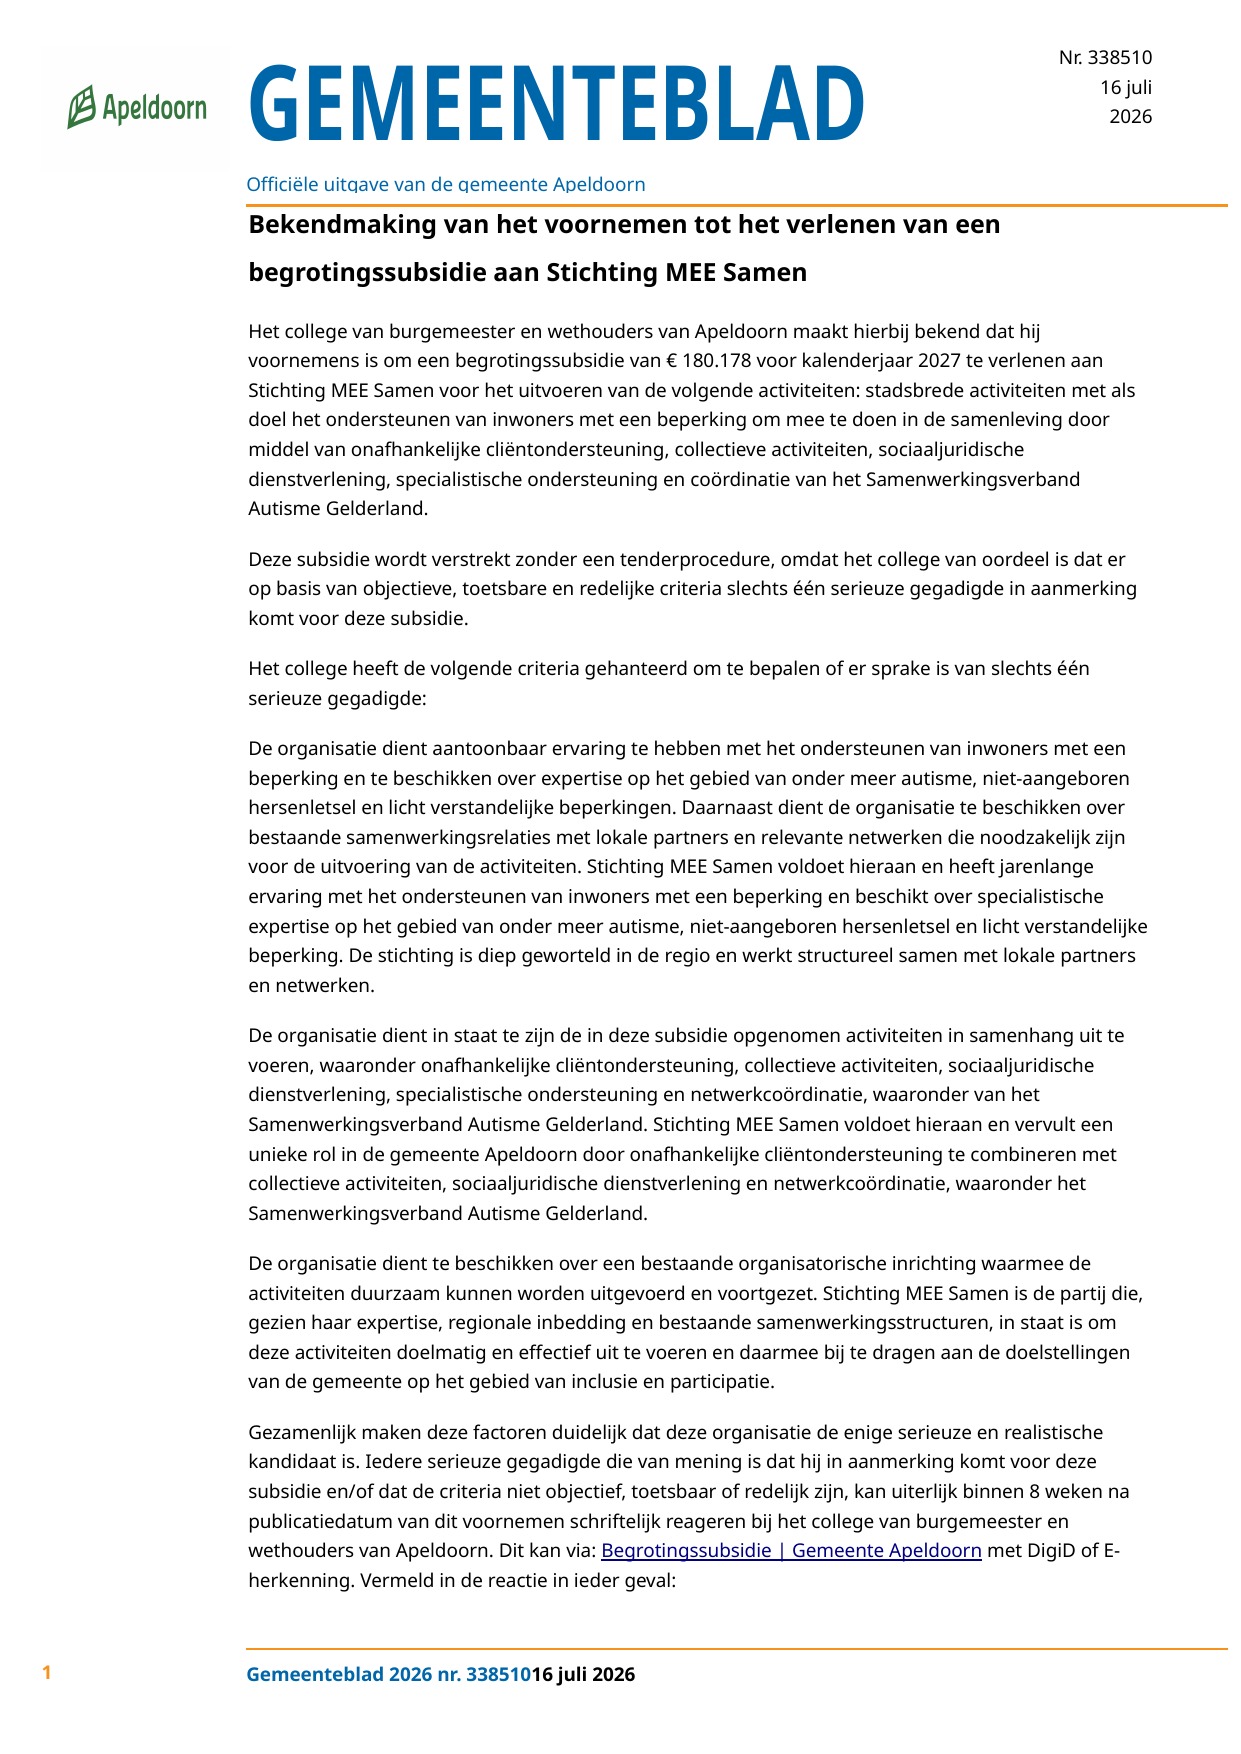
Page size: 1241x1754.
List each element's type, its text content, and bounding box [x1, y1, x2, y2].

text De organisatie dient te beschikken over een bestaande organisatorische inrichting waarmee de activiteiten duurzaam kunnen worden uitgevoerd en voortgezet. Stichting MEE Samen is de partij die, gezien haar expertise, regionale inbedding en bestaande samenwerkingsstructuren, in staat is om deze activiteiten doelmatig en effectief uit te voeren en daarmee bij te dragen aan de doelstellingen van de gemeente op het gebied van inclusie en participatie. [248, 1250, 1152, 1394]
text Deze subsidie wordt verstrekt zonder een tenderprocedure, omdat het college van oordeel is dat er op basis van objectieve, toetsbare en redelijke criteria slechts één serieuze gegadigde in aanmerking komt voor deze subsidie. [248, 546, 1152, 631]
text Het college van burgemeester en wethouders van Apeldoorn maakt hierbij bekend dat hij voornemens is om een begrotingssubsidie van € 180.178 voor kalenderjaar 2027 te verlenen aan Stichting MEE Samen voor het uitvoeren van de volgende activiteiten: stadsbrede activiteiten met als doel het ondersteunen van inwoners met een beperking om mee te doen in de samenleving door middel van onafhankelijke cliëntondersteuning, collectieve activiteiten, sociaaljuridische dienstverlening, specialistische ondersteuning en coördinatie van het Samenwerkingsverband Autisme Gelderland. [248, 318, 1152, 521]
text Bekendmaking van het voornemen tot het verlenen van een begrotingssubsidie aan Stichting MEE Samen [248, 207, 1152, 288]
text De organisatie dient in staat te zijn de in deze subsidie opgenomen activiteiten in samenhang uit te voeren, waaronder onafhankelijke cliëntondersteuning, collectieve activiteiten, sociaaljuridische dienstverlening, specialistische ondersteuning en netwerkcoördinatie, waaronder van het Samenwerkingsverband Autisme Gelderland. Stichting MEE Samen voldoet hieraan en vervult een unieke rol in de gemeente Apeldoorn door onafhankelijke cliëntondersteuning te combineren met collectieve activiteiten, sociaaljuridische dienstverlening en netwerkcoördinatie, waaronder het Samenwerkingsverband Autisme Gelderland. [248, 1022, 1152, 1226]
text Gezamenlijk maken deze factoren duidelijk dat deze organisatie de enige serieuze en realistische kandidaat is. Iedere serieuze gegadigde die van mening is dat hij in aanmerking komt voor deze subsidie en/of dat de criteria niet objectief, toetsbaar of redelijk zijn, kan uiterlijk binnen 8 weken na publicatiedatum van dit voornemen schriftelijk reageren bij het college van burgemeester en wethouders van Apeldoorn. Dit kan via: Begrotingssubsidie | Gemeente Apeldoorn met DigiD of E-herkenning. Vermeld in de reactie in ieder geval: [248, 1419, 1152, 1593]
text De organisatie dient aantoonbaar ervaring te hebben met het ondersteunen van inwoners met een beperking en te beschikken over expertise op het gebied van onder meer autisme, niet-aangeboren hersenletsel en licht verstandelijke beperkingen. Daarnaast dient de organisatie te beschikken over bestaande samenwerkingsrelaties met lokale partners en relevante netwerken die noodzakelijk zijn voor de uitvoering van de activiteiten. Stichting MEE Samen voldoet hieraan en heeft jarenlange ervaring met het ondersteunen van inwoners met een beperking en beschikt over specialistische expertise op het gebied van onder meer autisme, niet-aangeboren hersenletsel en licht verstandelijke beperking. De stichting is diep geworteld in de regio en werkt structureel samen met lokale partners en netwerken. [248, 735, 1152, 998]
picture [41, 47, 231, 172]
text Het college heeft de volgende criteria gehanteerd om te bepalen of er sprake is van slechts één serieuze gegadigde: [248, 655, 1152, 711]
